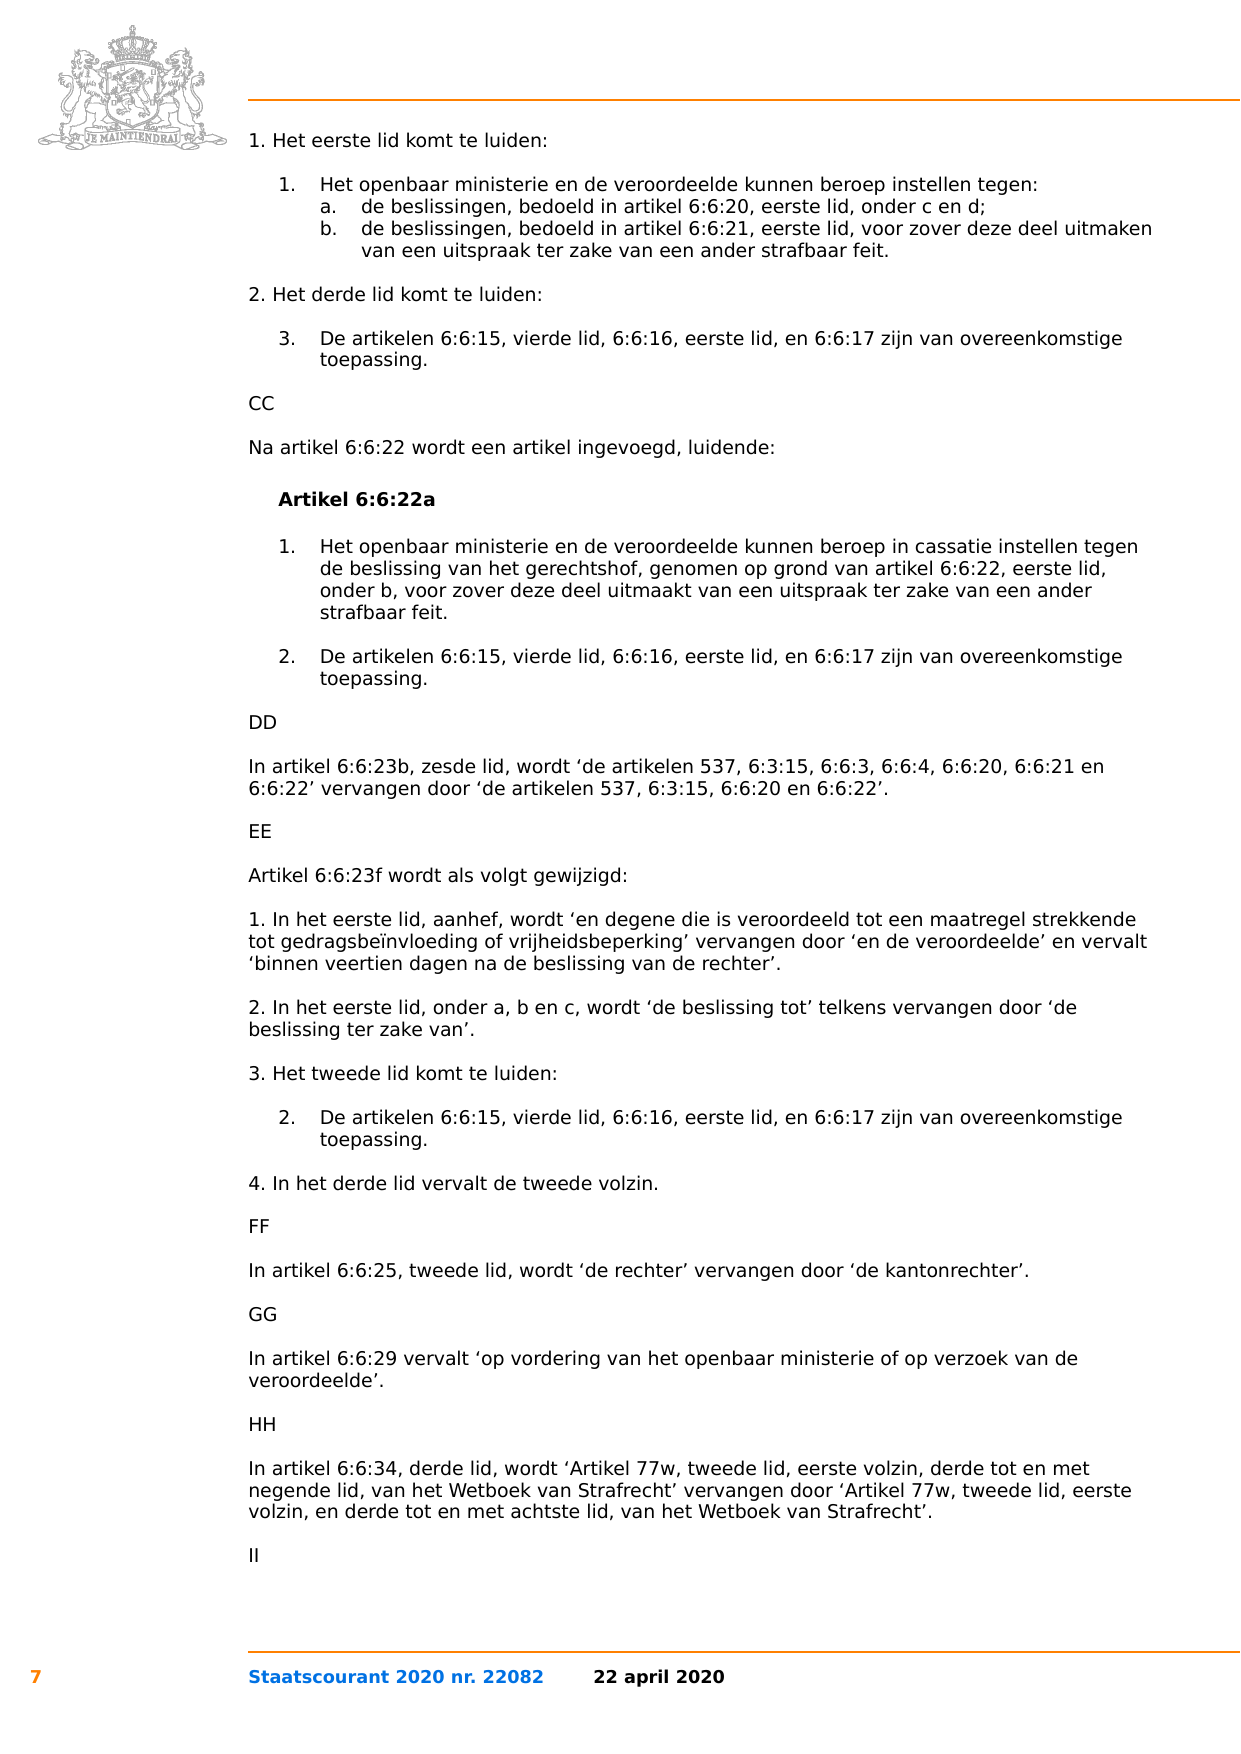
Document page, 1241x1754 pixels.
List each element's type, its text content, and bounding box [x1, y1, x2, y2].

picture [38, 25, 227, 150]
text 2. De artikelen 6:6:15, vierde lid, 6:6:16, eerste lid, en 6:6:17 zijn van overeenkomstige toepassing. [278, 646, 1163, 690]
text GG [248, 1304, 1163, 1326]
text CC [248, 393, 1163, 415]
text 3. De artikelen 6:6:15, vierde lid, 6:6:16, eerste lid, en 6:6:17 zijn van overeenkomstige toepassing. [278, 327, 1163, 371]
text In artikel 6:6:23b, zesde lid, wordt ‘de artikelen 537, 6:3:15, 6:6:3, 6:6:4, 6:6:20, 6:6:21 en 6:6:22’ vervangen door ‘de artikelen 537, 6:3:15, 6:6:20 en 6:6:22’. [248, 756, 1163, 799]
text In artikel 6:6:29 vervalt ‘op vordering van het openbaar ministerie of op verzoek van de veroordeelde’. [248, 1348, 1163, 1392]
text Na artikel 6:6:22 wordt een artikel ingevoegd, luidende: [248, 437, 1163, 459]
text 2. In het eerste lid, onder a, b en c, wordt ‘de beslissing tot’ telkens vervangen door ‘de beslissing ter zake van’. [248, 997, 1163, 1041]
text In artikel 6:6:25, tweede lid, wordt ‘de rechter’ vervangen door ‘de kantonrechter’. [248, 1260, 1163, 1282]
text 4. In het derde lid vervalt de tweede volzin. [248, 1172, 1163, 1194]
text 1. Het openbaar ministerie en de veroordeelde kunnen beroep in cassatie instellen tegen de beslissing van het gerechtshof, genomen op grond van artikel 6:6:22, eerste lid, onder b, voor zover deze deel uitmaakt van een uitspraak ter zake van een ander strafbaar feit. [278, 536, 1163, 624]
text 2. Het derde lid komt te luiden: [248, 283, 1163, 306]
text b. de beslissingen, bedoeld in artikel 6:6:21, eerste lid, voor zover deze deel uitmaken van een uitspraak ter zake van een ander strafbaar feit. [319, 218, 1163, 262]
text Artikel 6:6:23f wordt als volgt gewijzigd: [248, 865, 1163, 887]
text FF [248, 1216, 1163, 1238]
text 1. In het eerste lid, aanhef, wordt ‘en degene die is veroordeeld tot een maatregel strekkende tot gedragsbeïnvloeding of vrijheidsbeperking’ vervangen door ‘en de veroordeelde’ en vervalt ‘binnen veertien dagen na de beslissing van de rechter’. [248, 909, 1163, 975]
text In artikel 6:6:34, derde lid, wordt ‘Artikel 77w, tweede lid, eerste volzin, derde tot en met negende lid, van het Wetboek van Strafrecht’ vervangen door ‘Artikel 77w, tweede lid, eerste volzin, en derde tot en met achtste lid, van het Wetboek van Strafrecht’. [248, 1457, 1163, 1523]
subtitle Artikel 6:6:22a [278, 489, 1163, 511]
text DD [248, 712, 1163, 734]
text 1. Het eerste lid komt te luiden: [248, 130, 1163, 152]
text a. de beslissingen, bedoeld in artikel 6:6:20, eerste lid, onder c en d; [319, 196, 1163, 218]
text 2. De artikelen 6:6:15, vierde lid, 6:6:16, eerste lid, en 6:6:17 zijn van overeenkomstige toepassing. [278, 1107, 1163, 1151]
text 3. Het tweede lid komt te luiden: [248, 1063, 1163, 1085]
text HH [248, 1414, 1163, 1436]
text II [248, 1545, 1163, 1567]
text EE [248, 821, 1163, 843]
text 1. Het openbaar ministerie en de veroordeelde kunnen beroep instellen tegen: [278, 174, 1163, 196]
